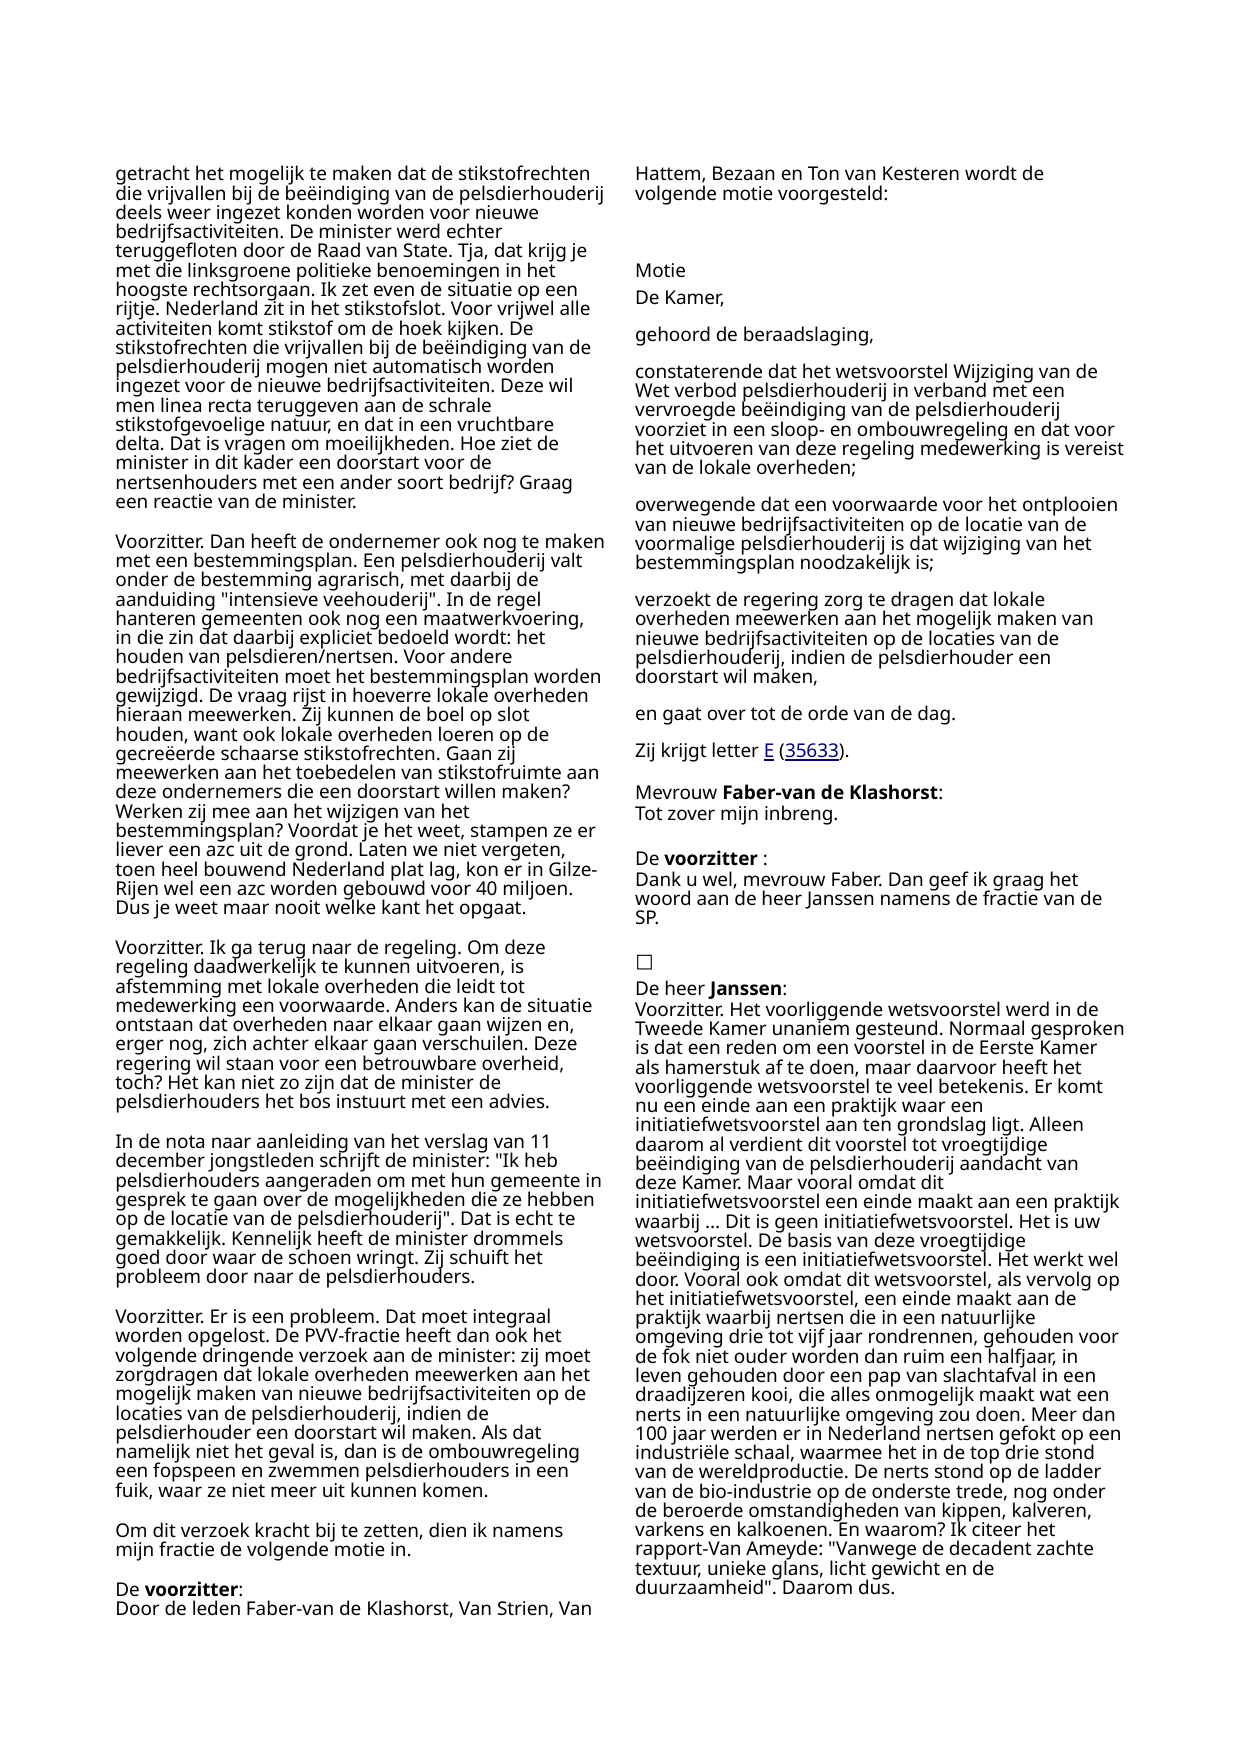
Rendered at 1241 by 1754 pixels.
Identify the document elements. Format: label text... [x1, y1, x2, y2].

text In de nota naar aanleiding van het verslag van 11 december jongstleden schrijft de minister: "Ik heb pelsdierhouders aangeraden om met hun gemeente in gesprek te gaan over de mogelijkheden die ze hebben op de locatie van de pelsdierhouderij". Dat is echt te gemakkelijk. Kennelijk heeft de minister drommels goed door waar de schoen wringt. Zij schuift het probleem door naar de pelsdierhouders. [115, 1133, 605, 1287]
text De voorzitter : [635, 845, 1125, 871]
text Voorzitter. Ik ga terug naar de regeling. Om deze regeling daadwerkelijk te kunnen uitvoeren, is afstemming met lokale overheden die leidt tot medewerking een voorwaarde. Anders kan de situatie ontstaan dat overheden naar elkaar gaan wijzen en, erger nog, zich achter elkaar gaan verschuilen. Deze regering wil staan voor een betrouwbare overheid, toch? Het kan niet zo zijn dat de minister de pelsdierhouders het bos instuurt met een advies. [115, 939, 605, 1112]
text Voorzitter. Dan heeft de ondernemer ook nog te maken met een bestemmingsplan. Een pelsdierhouderij valt onder de bestemming agrarisch, met daarbij de aanduiding "intensieve veehouderij". In de regel hanteren gemeenten ook nog een maatwerkvoering, in die zin dat daarbij expliciet bedoeld wordt: het houden van pelsdieren/nertsen. Voor andere bedrijfsactiviteiten moet het bestemmingsplan worden gewijzigd. De vraag rijst in hoeverre lokale overheden hieraan meewerken. Zij kunnen de boel op slot houden, want ook lokale overheden loeren op de gecreëerde schaarse stikstofrechten. Gaan zij meewerken aan het toebedelen van stikstofruimte aan deze ondernemers die een doorstart willen maken? Werken zij mee aan het wijzigen van het bestemmingsplan? Voordat je het weet, stampen ze er liever een azc uit de grond. Laten we niet vergeten, toen heel bouwend Nederland plat lag, kon er in Gilze-Rijen wel een azc worden gebouwd voor 40 miljoen. Dus je weet maar nooit welke kant het opgaat. [115, 533, 605, 918]
text verzoekt de regering zorg te dragen dat lokale overheden meewerken aan het mogelijk maken van nieuwe bedrijfsactiviteiten op de locaties van de pelsdierhouderij, indien de pelsdierhouder een doorstart wil maken, [635, 591, 1125, 687]
text ⬜ [635, 949, 1125, 975]
text De heer Janssen: [635, 975, 1125, 1001]
text De Kamer, [635, 289, 1125, 308]
text en gaat over tot de orde van de dag. [635, 705, 1125, 724]
text Motie [635, 257, 1125, 283]
text Voorzitter. Het voorliggende wetsvoorstel werd in de Tweede Kamer unaniem gesteund. Normaal gesproken is dat een reden om een voorstel in de Eerste Kamer als hamerstuk af te doen, maar daarvoor heeft het voorliggende wetsvoorstel te veel betekenis. Er komt nu een einde aan een praktijk waar een initiatiefwetsvoorstel aan ten grondslag ligt. Alleen daarom al verdient dit voorstel tot vroegtijdige beëindiging van de pelsdierhouderij aandacht van deze Kamer. Maar vooral omdat dit initiatiefwetsvoorstel een einde maakt aan een praktijk waarbij ... Dit is geen initiatiefwetsvoorstel. Het is uw wetsvoorstel. De basis van deze vroegtijdige beëindiging is een initiatiefwetsvoorstel. Het werkt wel door. Vooral ook omdat dit wetsvoorstel, als vervolg op het initiatiefwetsvoorstel, een einde maakt aan de praktijk waarbij nertsen die in een natuurlijke omgeving drie tot vijf jaar rondrennen, gehouden voor de fok niet ouder worden dan ruim een halfjaar, in leven gehouden door een pap van slachtafval in een draadijzeren kooi, die alles onmogelijk maakt wat een nerts in een natuurlijke omgeving zou doen. Meer dan 100 jaar werden er in Nederland nertsen gefokt op een industriële schaal, waarmee het in de top drie stond van de wereldproductie. De nerts stond op de ladder van de bio-industrie op de onderste trede, nog onder de beroerde omstandigheden van kippen, kalveren, varkens en kalkoenen. En waarom? Ik citeer het rapport-Van Ameyde: "Vanwege de decadent zachte textuur, unieke glans, licht gewicht en de duurzaamheid". Daarom dus. [635, 1001, 1125, 1598]
text gehoord de beraadslaging, [635, 326, 1125, 345]
text overwegende dat een voorwaarde voor het ontplooien van nieuwe bedrijfsactiviteiten op de locatie van de voormalige pelsdierhouderij is dat wijziging van het bestemmingsplan noodzakelijk is; [635, 496, 1125, 573]
text Dank u wel, mevrouw Faber. Dan geef ik graag het woord aan de heer Janssen namens de fractie van de SP. [635, 871, 1125, 928]
text Tot zover mijn inbreng. [635, 805, 1125, 824]
text De voorzitter: [115, 1581, 605, 1600]
text Om dit verzoek kracht bij te zetten, dien ik namens mijn fractie de volgende motie in. [115, 1522, 605, 1560]
text constaterende dat het wetsvoorstel Wijziging van de Wet verbod pelsdierhouderij in verband met een vervroegde beëindiging van de pelsdierhouderij voorziet in een sloop- en ombouwregeling en dat voor het uitvoeren van deze regeling medewerking is vereist van de lokale overheden; [635, 363, 1125, 478]
text Voorzitter. Er is een probleem. Dat moet integraal worden opgelost. De PVV-fractie heeft dan ook het volgende dringende verzoek aan de minister: zij moet zorgdragen dat lokale overheden meewerken aan het mogelijk maken van nieuwe bedrijfsactiviteiten op de locaties van de pelsdierhouderij, indien de pelsdierhouder een doorstart wil maken. Als dat namelijk niet het geval is, dan is de ombouwregeling een fopspeen en zwemmen pelsdierhouders in een fuik, waar ze niet meer uit kunnen komen. [115, 1308, 605, 1501]
text Hattem, Bezaan en Ton van Kesteren wordt de volgende motie voorgesteld: [635, 165, 1125, 204]
text Mevrouw Faber-van de Klashorst: [635, 779, 1125, 805]
text getracht het mogelijk te maken dat de stikstofrechten die vrijvallen bij de beëindiging van de pelsdierhouderij deels weer ingezet konden worden voor nieuwe bedrijfsactiviteiten. De minister werd echter teruggefloten door de Raad van State. Tja, dat krijg je met die linksgroene politieke benoemingen in het hoogste rechtsorgaan. Ik zet even de situatie op een rijtje. Nederland zit in het stikstofslot. Voor vrijwel alle activiteiten komt stikstof om de hoek kijken. De stikstofrechten die vrijvallen bij de beëindiging van de pelsdierhouderij mogen niet automatisch worden ingezet voor de nieuwe bedrijfsactiviteiten. Deze wil men linea recta teruggeven aan de schrale stikstofgevoelige natuur, en dat in een vruchtbare delta. Dat is vragen om moeilijkheden. Hoe ziet de minister in dit kader een doorstart voor de nertsenhouders met een ander soort bedrijf? Graag een reactie van de minister. [115, 165, 605, 512]
text Door de leden Faber-van de Klashorst, Van Strien, Van [115, 1600, 605, 1619]
text Zij krijgt letter E (35633). [635, 742, 1125, 761]
